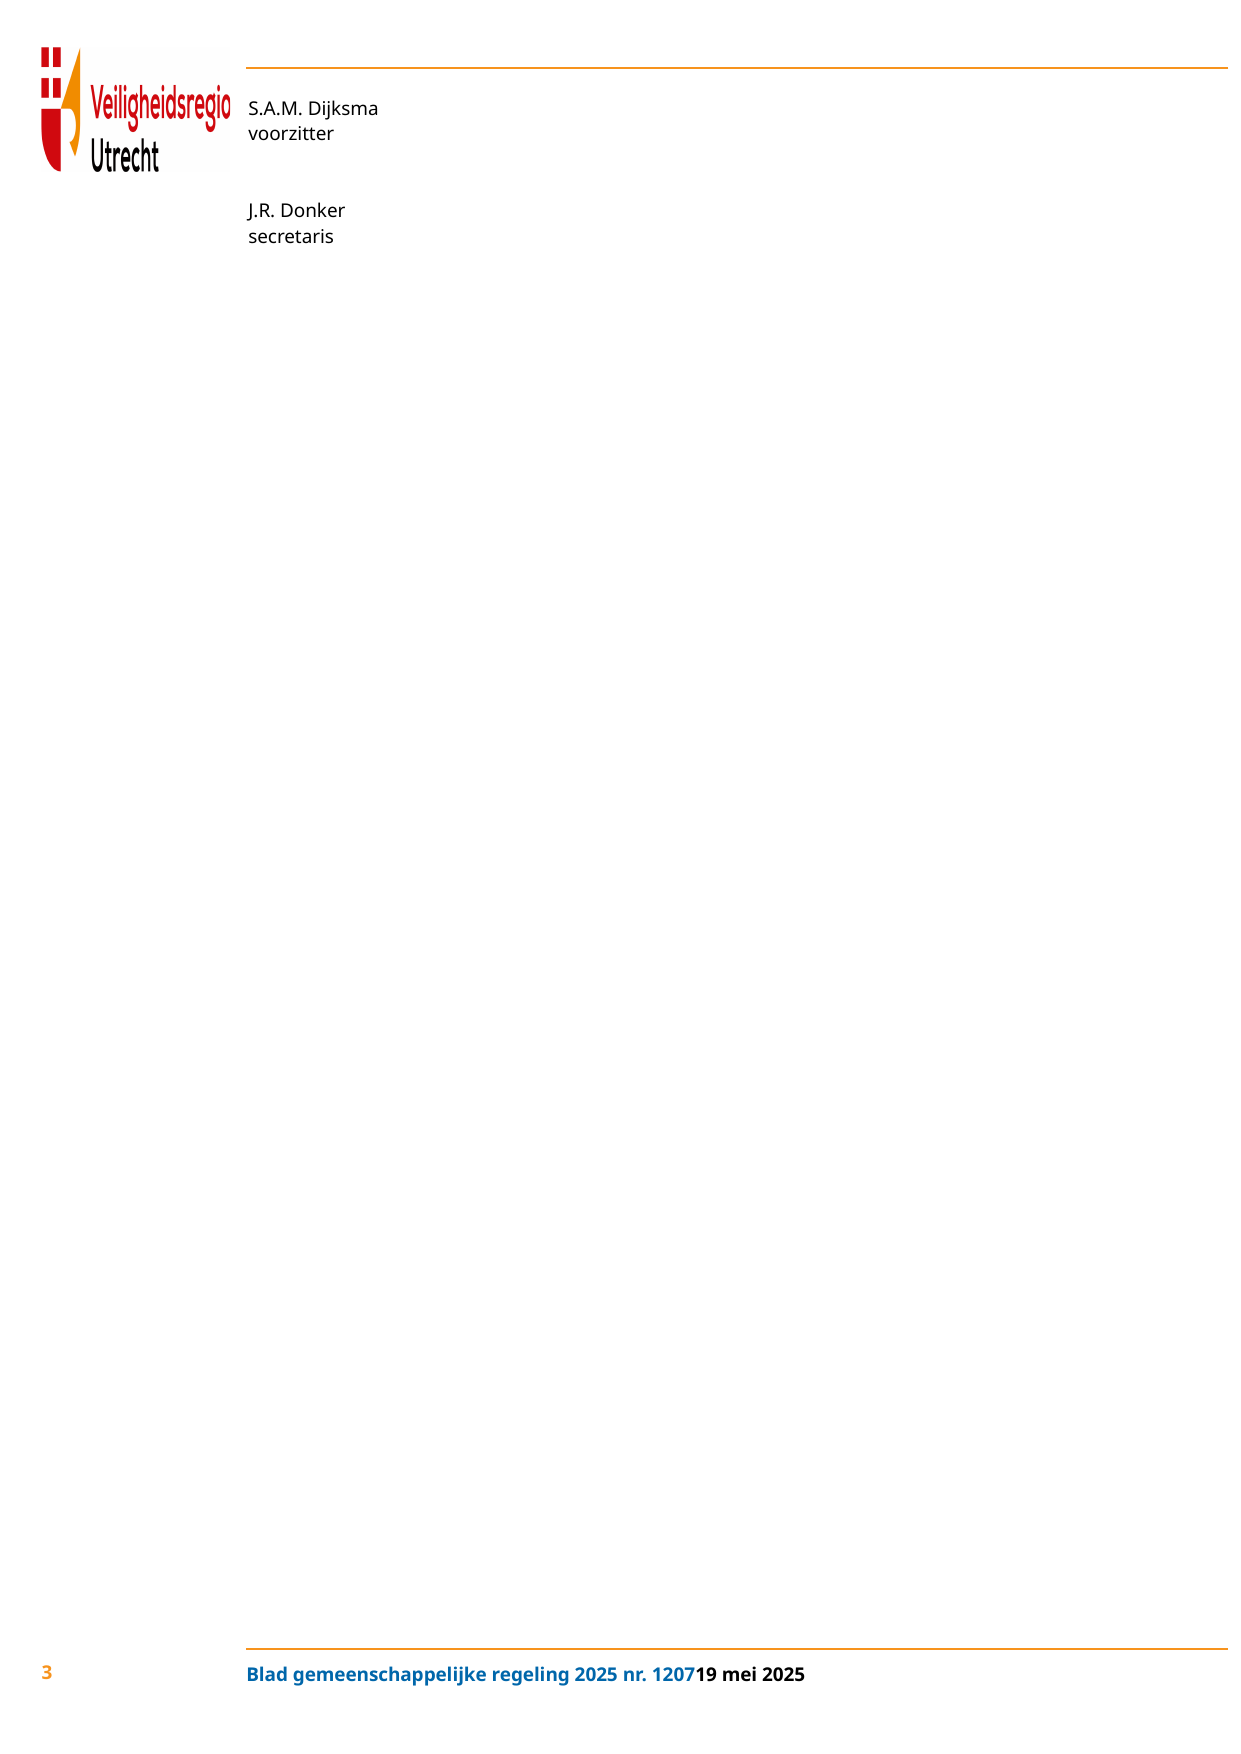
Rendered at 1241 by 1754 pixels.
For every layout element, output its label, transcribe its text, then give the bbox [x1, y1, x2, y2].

text S.A.M. Dijksma [248, 95, 1152, 121]
text J.R. Donker [248, 198, 1152, 223]
text secretaris [248, 223, 1152, 249]
text voorzitter [248, 121, 1152, 146]
picture [41, 47, 231, 172]
